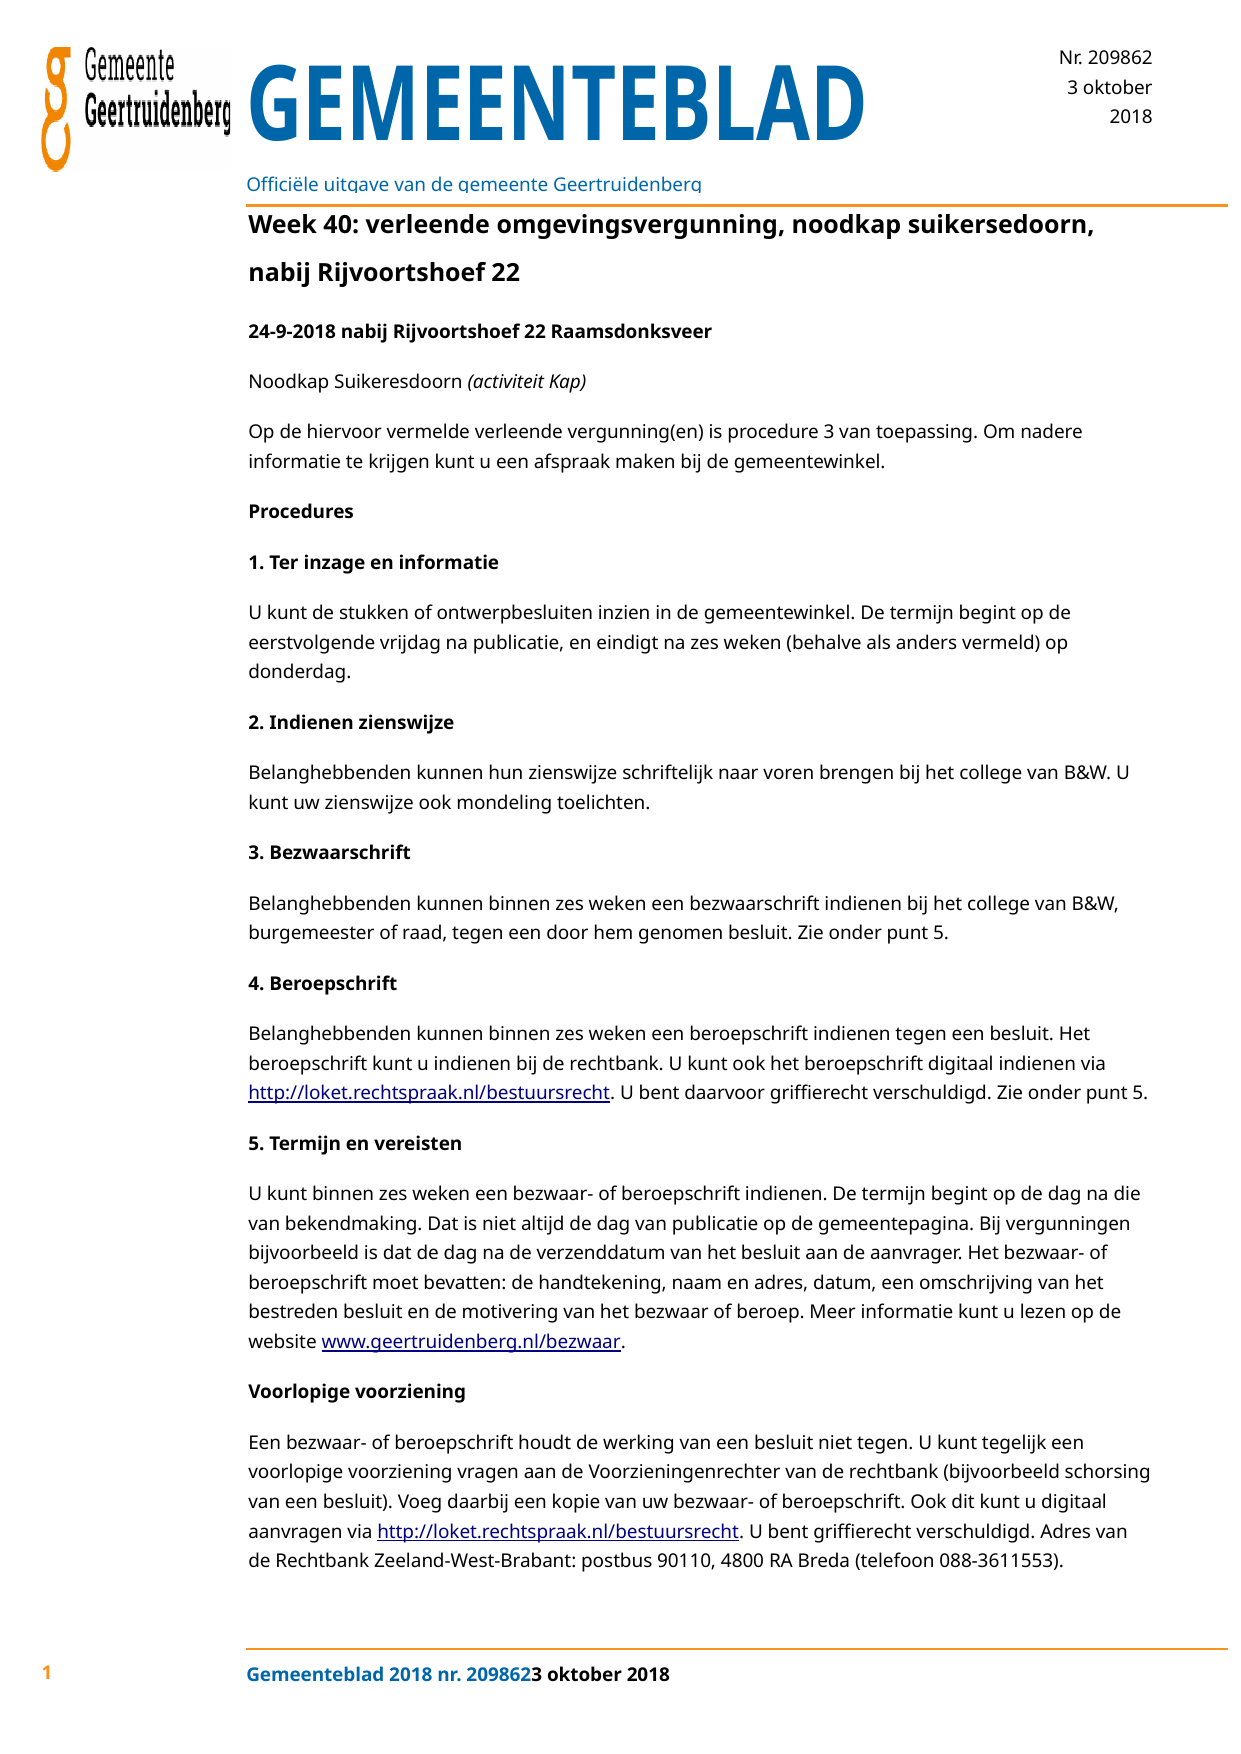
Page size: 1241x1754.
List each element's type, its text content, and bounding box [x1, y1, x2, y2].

text Procedures [248, 499, 1152, 524]
text Week 40: verleende omgevingsvergunning, noodkap suikersedoorn, nabij Rijvoortshoef 22 [248, 207, 1152, 288]
text 1. Ter inzage en informatie [248, 549, 1152, 575]
text 4. Beroepschrift [248, 970, 1152, 996]
text 5. Termijn en vereisten [248, 1130, 1152, 1156]
text Belanghebbenden kunnen binnen zes weken een bezwaarschrift indienen bij het college van B&W, burgemeester of raad, tegen een door hem genomen besluit. Zie onder punt 5. [248, 890, 1152, 945]
text U kunt de stukken of ontwerpbesluiten inzien in de gemeentewinkel. De termijn begint op de eerstvolgende vrijdag na publicatie, en eindigt na zes weken (behalve als anders vermeld) op donderdag. [248, 599, 1152, 684]
text Belanghebbenden kunnen binnen zes weken een beroepschrift indienen tegen een besluit. Het beroepschrift kunt u indienen bij de rechtbank. U kunt ook het beroepschrift digitaal indienen via http://loket.rechtspraak.nl/bestuursrecht. U bent daarvoor griffierecht verschuldigd. Zie onder punt 5. [248, 1020, 1152, 1105]
text 3. Bezwaarschrift [248, 839, 1152, 865]
text Op de hiervoor vermelde verleende vergunning(en) is procedure 3 van toepassing. Om nadere informatie te krijgen kunt u een afspraak maken bij de gemeentewinkel. [248, 419, 1152, 474]
text Noodkap Suikeresdoorn (activiteit Kap) [248, 368, 1152, 394]
picture [41, 47, 231, 172]
text Een bezwaar- of beroepschrift houdt de werking van een besluit niet tegen. U kunt tegelijk een voorlopige voorziening vragen aan de Voorzieningenrechter van de rechtbank (bijvoorbeeld schorsing van een besluit). Voeg daarbij een kopie van uw bezwaar- of beroepschrift. Ook dit kunt u digitaal aanvragen via http://loket.rechtspraak.nl/bestuursrecht. U bent griffierecht verschuldigd. Adres van de Rechtbank Zeeland-West-Brabant: postbus 90110, 4800 RA Breda (telefoon 088-3611553). [248, 1429, 1152, 1573]
text Voorlopige voorziening [248, 1379, 1152, 1404]
text 2. Indienen zienswijze [248, 709, 1152, 735]
text Belanghebbenden kunnen hun zienswijze schriftelijk naar voren brengen bij het college van B&W. U kunt uw zienswijze ook mondeling toelichten. [248, 759, 1152, 815]
text 24-9-2018 nabij Rijvoortshoef 22 Raamsdonksveer [248, 318, 1152, 344]
text U kunt binnen zes weken een bezwaar- of beroepschrift indienen. De termijn begint op de dag na die van bekendmaking. Dat is niet altijd de dag van publicatie op de gemeentepagina. Bij vergunningen bijvoorbeeld is dat de dag na de verzenddatum van het besluit aan de aanvrager. Het bezwaar- of beroepschrift moet bevatten: de handtekening, naam en adres, datum, een omschrijving van het bestreden besluit en de motivering van het bezwaar of beroep. Meer informatie kunt u lezen op de website www.geertruidenberg.nl/bezwaar. [248, 1180, 1152, 1354]
